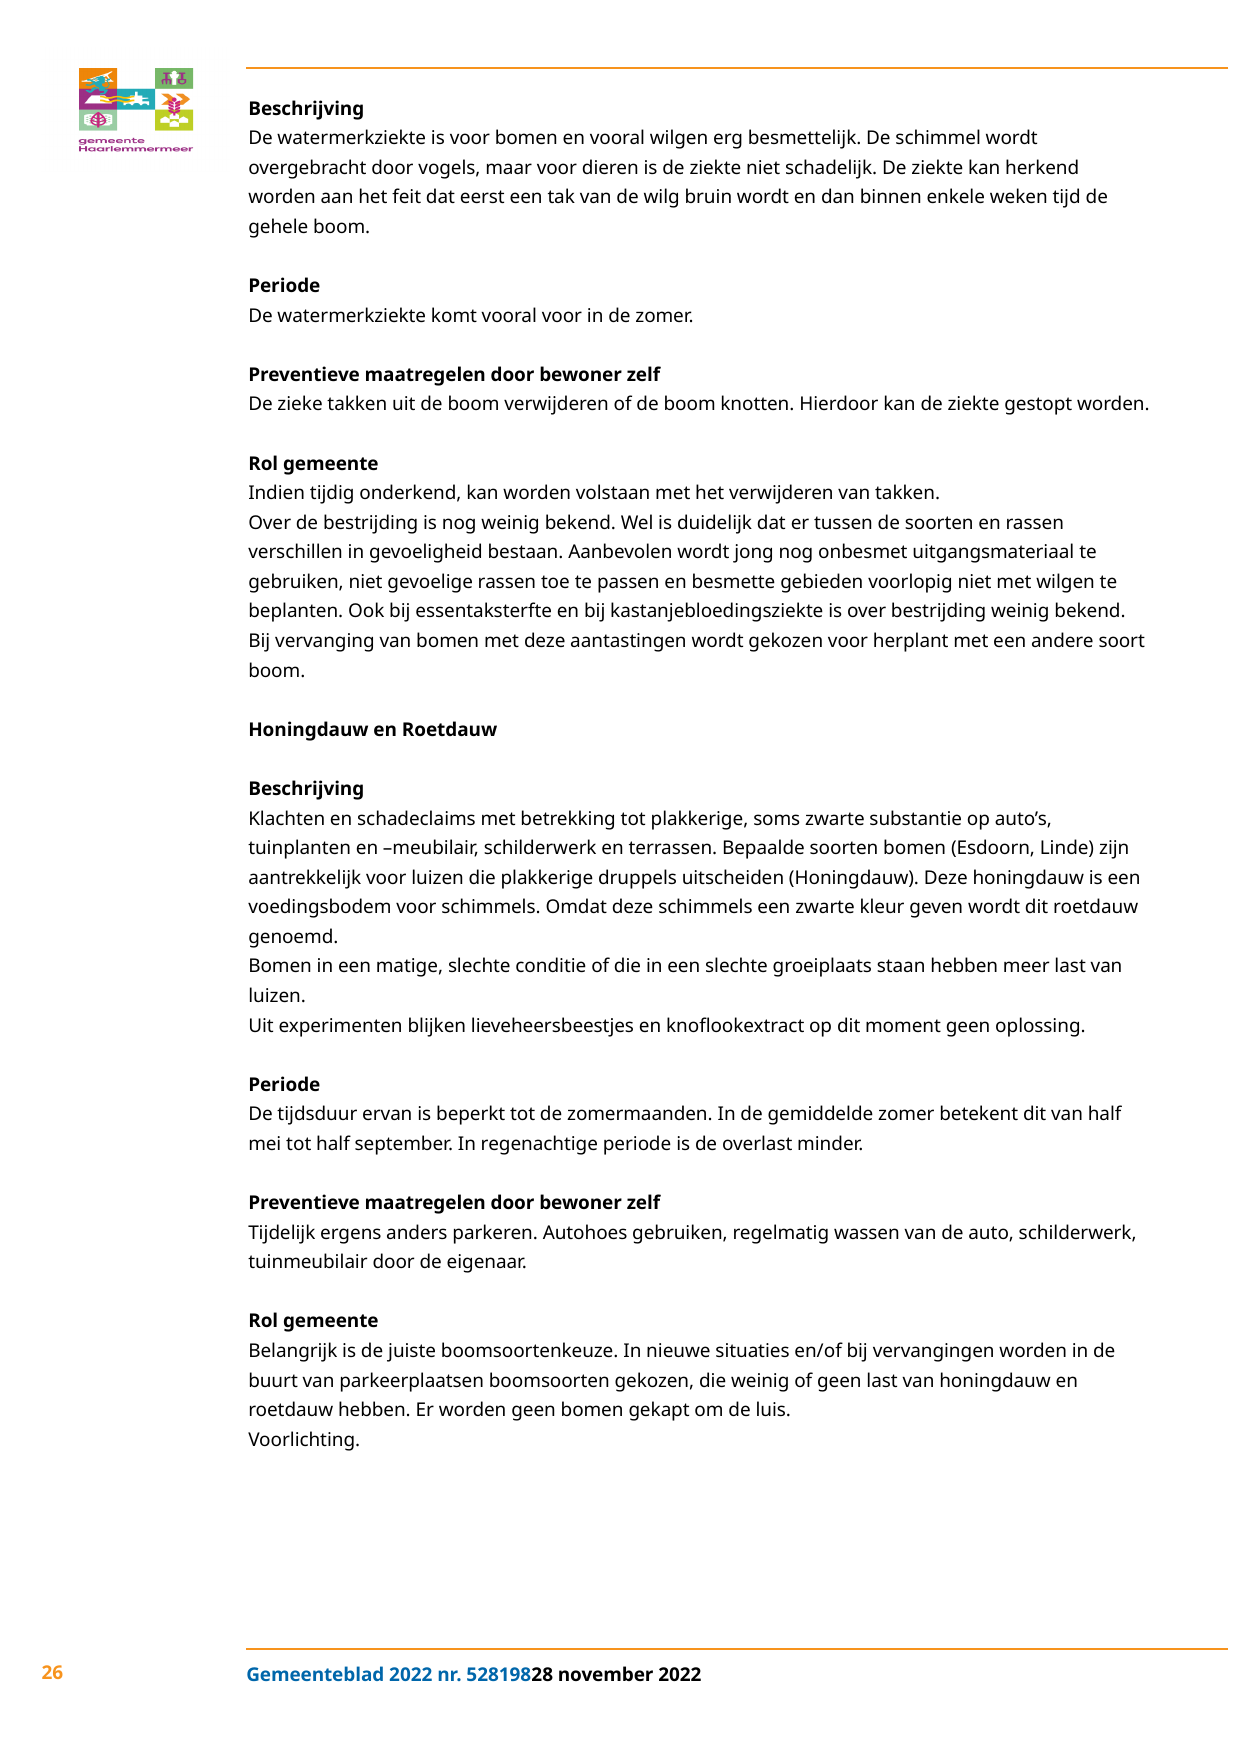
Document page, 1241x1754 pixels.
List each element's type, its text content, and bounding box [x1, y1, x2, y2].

text Voorlichting. [248, 1426, 1152, 1452]
text De watermerkziekte is voor bomen en vooral wilgen erg besmettelijk. De schimmel wordt overgebracht door vogels, maar voor dieren is de ziekte niet schadelijk. De ziekte kan herkend worden aan het feit dat eerst een tak van de wilg bruin wordt en dan binnen enkele weken tijd de gehele boom. [248, 124, 1152, 239]
text Honingdauw en Roetdauw [248, 716, 1152, 742]
text Belangrijk is de juiste boomsoortenkeuze. In nieuwe situaties en/of bij vervangingen worden in de buurt van parkeerplaatsen boomsoorten gekozen, die weinig of geen last van honingdauw en roetdauw hebben. Er worden geen bomen gekapt om de luis. [248, 1337, 1152, 1422]
text Tijdelijk ergens anders parkeren. Autohoes gebruiken, regelmatig wassen van de auto, schilderwerk, tuinmeubilair door de eigenaar. [248, 1219, 1152, 1274]
text Preventieve maatregelen door bewoner zelf [248, 1189, 1152, 1215]
text Klachten en schadeclaims met betrekking tot plakkerige, soms zwarte substantie op auto’s, tuinplanten en –meubilair, schilderwerk en terrassen. Bepaalde soorten bomen (Esdoorn, Linde) zijn aantrekkelijk voor luizen die plakkerige druppels uitscheiden (Honingdauw). Deze honingdauw is een voedingsbodem voor schimmels. Omdat deze schimmels een zwarte kleur geven wordt dit roetdauw genoemd. [248, 805, 1152, 949]
text Rol gemeente [248, 450, 1152, 476]
text Preventieve maatregelen door bewoner zelf [248, 361, 1152, 387]
text Periode [248, 1071, 1152, 1097]
text Bomen in een matige, slechte conditie of die in een slechte groeiplaats staan hebben meer last van luizen. [248, 953, 1152, 1008]
text Periode [248, 272, 1152, 298]
text De zieke takken uit de boom verwijderen of de boom knotten. Hierdoor kan de ziekte gestopt worden. [248, 391, 1152, 416]
text Rol gemeente [248, 1308, 1152, 1333]
text Indien tijdig onderkend, kan worden volstaan met het verwijderen van takken. [248, 479, 1152, 505]
picture [41, 47, 231, 172]
text Beschrijving [248, 775, 1152, 801]
text De tijdsduur ervan is beperkt tot de zomermaanden. In de gemiddelde zomer betekent dit van half mei tot half september. In regenachtige periode is de overlast minder. [248, 1101, 1152, 1156]
text De watermerkziekte komt vooral voor in de zomer. [248, 302, 1152, 328]
text Over de bestrijding is nog weinig bekend. Wel is duidelijk dat er tussen de soorten en rassen verschillen in gevoeligheid bestaan. Aanbevolen wordt jong nog onbesmet uitgangsmateriaal te gebruiken, niet gevoelige rassen toe te passen en besmette gebieden voorlopig niet met wilgen te beplanten. Ook bij essentaksterfte en bij kastanjebloedingsziekte is over bestrijding weinig bekend. Bij vervanging van bomen met deze aantastingen wordt gekozen voor herplant met een andere soort boom. [248, 509, 1152, 683]
text Beschrijving [248, 95, 1152, 121]
text Uit experimenten blijken lieveheersbeestjes en knoflookextract op dit moment geen oplossing. [248, 1012, 1152, 1038]
